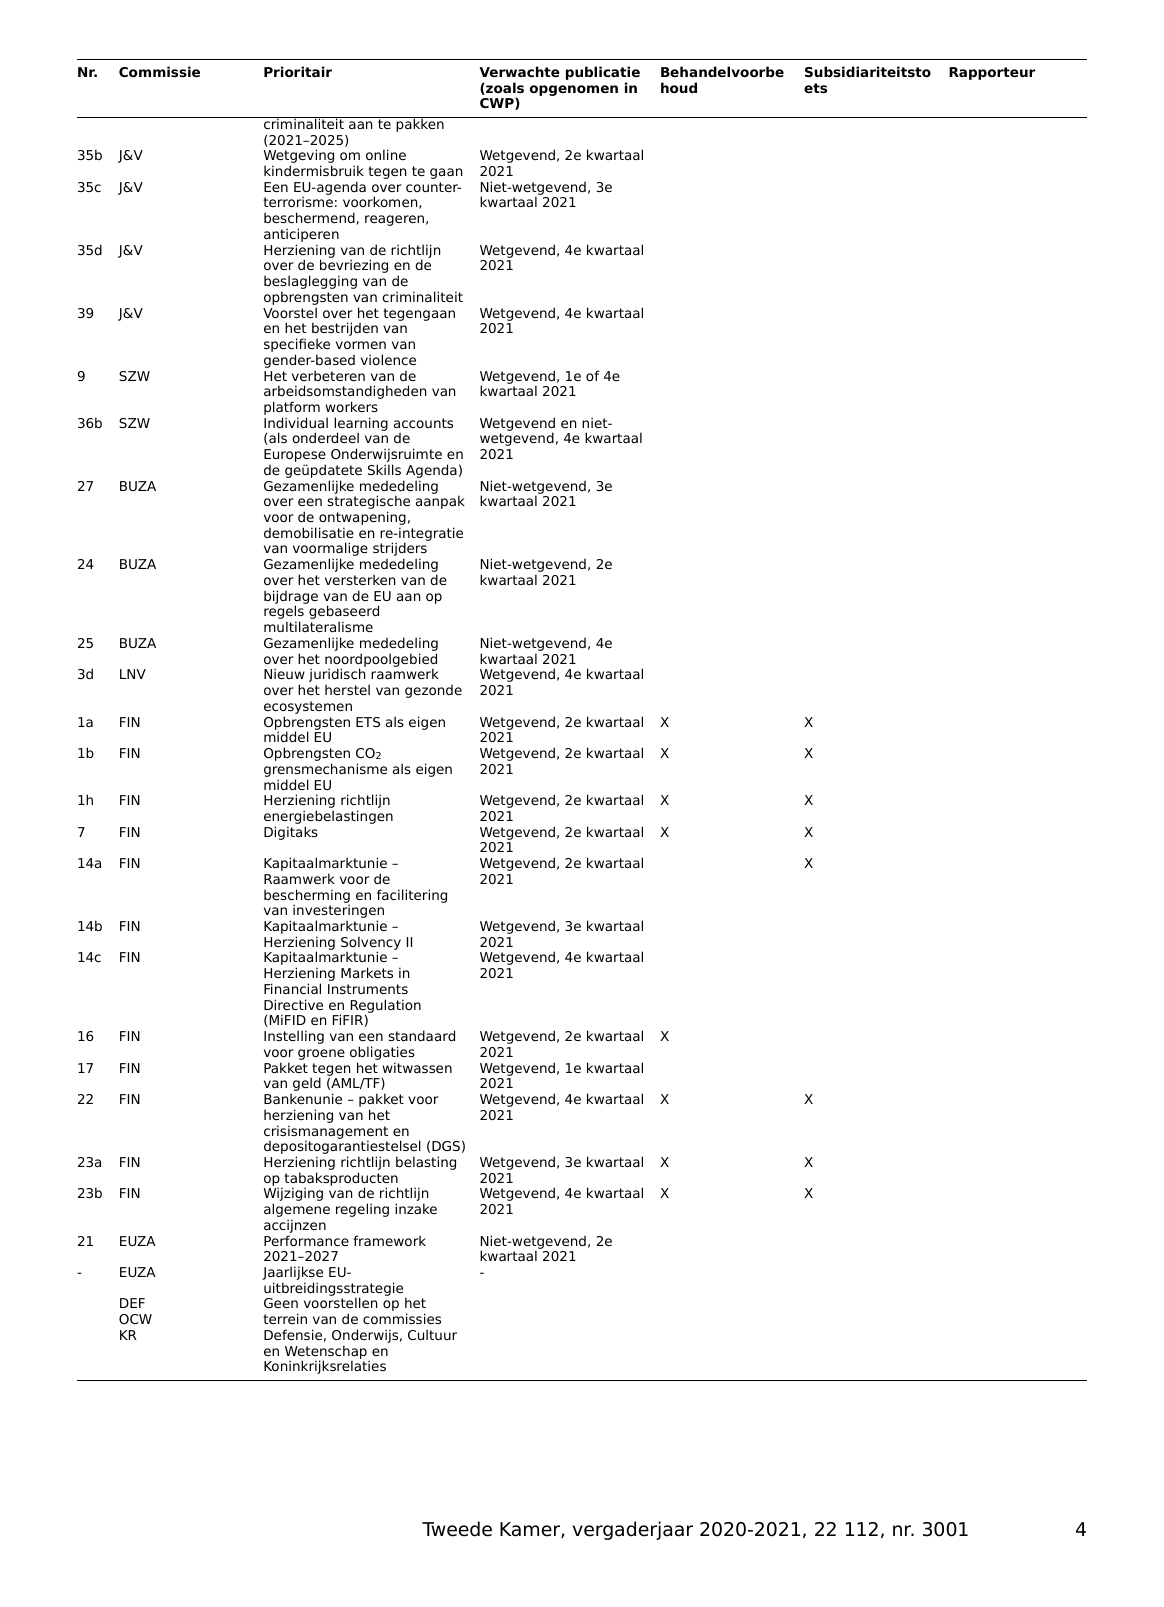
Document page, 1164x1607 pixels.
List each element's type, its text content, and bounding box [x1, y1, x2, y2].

table_cell Kapitaalmarktunie – Herziening Solvency II [257, 919, 473, 950]
table_cell Herziening van de richtlijn over de bevriezing en de beslaglegging van de opbrengsten van criminaliteit [257, 243, 473, 305]
table_cell Gezamenlijke mededeling over het versterken van de bijdrage van de EU aan op regels gebaseerd multilateralisme [257, 557, 473, 636]
table_cell [474, 1296, 654, 1380]
table_cell [942, 825, 1087, 856]
table_cell 25 [77, 636, 113, 667]
table_cell FIN [113, 825, 257, 856]
table_cell 17 [77, 1060, 113, 1092]
table_cell Wetgevend, 4e kwartaal 2021 [474, 243, 654, 305]
table_cell 16 [77, 1029, 113, 1060]
table_cell [654, 636, 798, 667]
table_cell X [654, 714, 798, 746]
table_cell Herziening richtlijn energiebelastingen [257, 793, 473, 824]
table_cell Jaarlijkse EU-uitbreidingsstrategie [257, 1265, 473, 1296]
table_cell Een EU-agenda over counter-terrorisme: voorkomen, beschermend, reageren, anticiperen [257, 180, 473, 242]
table_cell FIN [113, 746, 257, 793]
table_cell [77, 118, 113, 148]
table_cell EUZA [113, 1234, 257, 1265]
table_cell 35c [77, 180, 113, 242]
table_cell Instelling van een standaard voor groene obligaties [257, 1029, 473, 1060]
table_cell 24 [77, 557, 113, 636]
table_cell Wetgevend, 2e kwartaal 2021 [474, 825, 654, 856]
table_cell [654, 950, 798, 1029]
table_cell [798, 1234, 942, 1265]
table_cell [798, 667, 942, 714]
table_cell [798, 1060, 942, 1092]
table_cell FIN [113, 793, 257, 824]
table_cell [942, 368, 1087, 416]
table_cell [798, 118, 942, 148]
table_cell Individual learning accounts (als onderdeel van de Europese Onderwijsruimte en de geüpdatete Skills Agenda) [257, 416, 473, 478]
table_cell FIN [113, 1092, 257, 1155]
table_cell FIN [113, 1060, 257, 1092]
table_cell [798, 148, 942, 179]
table_cell J&V [113, 148, 257, 179]
table_cell X [654, 1029, 798, 1060]
table_cell [113, 118, 257, 148]
table_cell [942, 793, 1087, 824]
table_cell BUZA [113, 557, 257, 636]
table_cell [77, 1296, 113, 1380]
table_header Verwachte publicatie (zoals opgenomen in CWP) [474, 60, 654, 117]
table_cell BUZA [113, 636, 257, 667]
table_cell EUZA [113, 1265, 257, 1296]
table_cell [798, 243, 942, 305]
table_header Behandelvoorbehoud [654, 60, 798, 117]
table_cell Wetgevend, 1e of 4e kwartaal 2021 [474, 368, 654, 416]
table_cell [654, 416, 798, 478]
table_cell X [798, 1155, 942, 1186]
table_cell FIN [113, 856, 257, 919]
table_cell [654, 479, 798, 557]
table_cell X [654, 1155, 798, 1186]
table_header Subsidiariteitstoets [798, 60, 942, 117]
table_cell J&V [113, 243, 257, 305]
table_cell [474, 118, 654, 148]
table_cell Kapitaalmarktunie – Herziening Markets in Financial Instruments Directive en Regulation (MiFID en FiFIR) [257, 950, 473, 1029]
table_cell [942, 1060, 1087, 1092]
table_cell Herziening richtlijn belasting op tabaksproducten [257, 1155, 473, 1186]
table_cell Het verbeteren van de arbeidsomstandigheden van platform workers [257, 368, 473, 416]
table_cell FIN [113, 1155, 257, 1186]
table_cell 35d [77, 243, 113, 305]
table_cell [654, 118, 798, 148]
table_cell [654, 1296, 798, 1380]
table_cell Gezamenlijke mededeling over een strategische aanpak voor de ontwapening, demobilisatie en re-integratie van voormalige strijders [257, 479, 473, 557]
table_cell SZW [113, 368, 257, 416]
table_cell 14a [77, 856, 113, 919]
table_cell 23a [77, 1155, 113, 1186]
table_cell Kapitaalmarktunie – Raamwerk voor de bescherming en facilitering van investeringen [257, 856, 473, 919]
table_cell Digitaks [257, 825, 473, 856]
table_cell 9 [77, 368, 113, 416]
table_cell [942, 1092, 1087, 1155]
table_cell [942, 557, 1087, 636]
table_cell Geen voorstellen op het terrein van de commissies Defensie, Onderwijs, Cultuur en Wetenschap en Koninkrijksrelaties [257, 1296, 473, 1380]
table_cell [942, 1234, 1087, 1265]
table_cell X [798, 1186, 942, 1233]
table_cell Bankenunie – pakket voor herziening van het crisismanagement en depositogarantiestelsel (DGS) [257, 1092, 473, 1155]
table_cell [654, 180, 798, 242]
table_cell [654, 148, 798, 179]
table_cell X [654, 1092, 798, 1155]
table_cell [942, 1296, 1087, 1380]
table_cell [942, 1186, 1087, 1233]
table_cell [798, 636, 942, 667]
table_cell Gezamenlijke mededeling over het noordpoolgebied [257, 636, 473, 667]
table_cell SZW [113, 416, 257, 478]
table_cell Wetgevend en niet-wetgevend, 4e kwartaal 2021 [474, 416, 654, 478]
table_cell Wetgevend, 3e kwartaal 2021 [474, 1155, 654, 1186]
table_cell Wetgevend, 2e kwartaal 2021 [474, 1029, 654, 1060]
table_cell [942, 479, 1087, 557]
table_cell X [654, 793, 798, 824]
table_cell Opbrengsten ETS als eigen middel EU [257, 714, 473, 746]
table_cell [942, 243, 1087, 305]
table_cell - [474, 1265, 654, 1296]
table_cell J&V [113, 180, 257, 242]
table_cell [942, 305, 1087, 368]
table_cell BUZA [113, 479, 257, 557]
table_cell FIN [113, 714, 257, 746]
table_cell X [798, 856, 942, 919]
table_cell criminaliteit aan te pakken (2021–2025) [257, 118, 473, 148]
table_cell 1a [77, 714, 113, 746]
table_cell Wetgevend, 4e kwartaal 2021 [474, 950, 654, 1029]
table_cell [798, 1265, 942, 1296]
table_cell 14b [77, 919, 113, 950]
table_cell [798, 1029, 942, 1060]
table_cell [798, 1296, 942, 1380]
table_cell [798, 180, 942, 242]
table_cell - [77, 1265, 113, 1296]
table_cell [942, 950, 1087, 1029]
table_cell Niet-wetgevend, 4e kwartaal 2021 [474, 636, 654, 667]
table_header Commissie [113, 60, 257, 117]
table_cell 39 [77, 305, 113, 368]
table_cell Wetgevend, 4e kwartaal 2021 [474, 305, 654, 368]
table_header Rapporteur [942, 60, 1087, 117]
table_cell X [798, 793, 942, 824]
table_cell Wetgevend, 2e kwartaal 2021 [474, 793, 654, 824]
table_cell DEF OCW KR [113, 1296, 257, 1380]
table_cell [654, 856, 798, 919]
table_cell Niet-wetgevend, 3e kwartaal 2021 [474, 479, 654, 557]
table_cell X [654, 1186, 798, 1233]
table_cell 23b [77, 1186, 113, 1233]
table_cell X [798, 714, 942, 746]
table_cell Wetgevend, 4e kwartaal 2021 [474, 667, 654, 714]
table_cell [942, 1265, 1087, 1296]
table_cell Wetgevend, 2e kwartaal 2021 [474, 714, 654, 746]
table_cell 36b [77, 416, 113, 478]
table_cell Wetgeving om online kindermisbruik tegen te gaan [257, 148, 473, 179]
table_cell Wetgevend, 4e kwartaal 2021 [474, 1186, 654, 1233]
table_cell Wetgevend, 2e kwartaal 2021 [474, 148, 654, 179]
table_cell Niet-wetgevend, 3e kwartaal 2021 [474, 180, 654, 242]
table_cell [942, 118, 1087, 148]
table_cell [942, 636, 1087, 667]
table_cell [654, 368, 798, 416]
table_cell 14c [77, 950, 113, 1029]
table_cell Wetgevend, 3e kwartaal 2021 [474, 919, 654, 950]
table_cell J&V [113, 305, 257, 368]
table_cell FIN [113, 1186, 257, 1233]
table_cell [654, 667, 798, 714]
table_cell [654, 1265, 798, 1296]
table_cell X [798, 825, 942, 856]
table_cell [942, 746, 1087, 793]
table_cell [942, 667, 1087, 714]
table_cell Wetgevend, 2e kwartaal 2021 [474, 856, 654, 919]
table_cell [798, 919, 942, 950]
table_cell [942, 1155, 1087, 1186]
table_cell [798, 416, 942, 478]
table_cell [654, 1234, 798, 1265]
table_cell Niet-wetgevend, 2e kwartaal 2021 [474, 557, 654, 636]
table_cell X [798, 746, 942, 793]
table_cell [654, 557, 798, 636]
table_cell LNV [113, 667, 257, 714]
table_cell [798, 557, 942, 636]
table_cell [942, 919, 1087, 950]
table_cell [654, 1060, 798, 1092]
table_cell [942, 416, 1087, 478]
table_cell 7 [77, 825, 113, 856]
table_cell [942, 1029, 1087, 1060]
table_cell 1h [77, 793, 113, 824]
table_cell 35b [77, 148, 113, 179]
table_cell Niet-wetgevend, 2e kwartaal 2021 [474, 1234, 654, 1265]
table_cell Nieuw juridisch raamwerk over het herstel van gezonde ecosystemen [257, 667, 473, 714]
table_cell 1b [77, 746, 113, 793]
table_cell 3d [77, 667, 113, 714]
table_cell Wetgevend, 1e kwartaal 2021 [474, 1060, 654, 1092]
table_cell Opbrengsten CO2 grensmechanisme als eigen middel EU [257, 746, 473, 793]
table_cell FIN [113, 919, 257, 950]
table_cell Voorstel over het tegengaan en het bestrijden van specifieke vormen van gender-based violence [257, 305, 473, 368]
table_cell [654, 243, 798, 305]
table_cell Wijziging van de richtlijn algemene regeling inzake accijnzen [257, 1186, 473, 1233]
table_cell [798, 305, 942, 368]
table_cell X [654, 825, 798, 856]
table_header Nr. [77, 60, 113, 117]
table_cell X [654, 746, 798, 793]
table_cell FIN [113, 950, 257, 1029]
table_header Prioritair [257, 60, 473, 117]
table_cell [942, 180, 1087, 242]
table_cell 22 [77, 1092, 113, 1155]
table_cell Pakket tegen het witwassen van geld (AML/TF) [257, 1060, 473, 1092]
table_cell [942, 148, 1087, 179]
table_cell Wetgevend, 4e kwartaal 2021 [474, 1092, 654, 1155]
table_cell 21 [77, 1234, 113, 1265]
table_cell FIN [113, 1029, 257, 1060]
table_cell [654, 305, 798, 368]
table_cell Wetgevend, 2e kwartaal 2021 [474, 746, 654, 793]
table_cell [654, 919, 798, 950]
table_cell Performance framework 2021–2027 [257, 1234, 473, 1265]
table_cell [942, 856, 1087, 919]
table_cell [942, 714, 1087, 746]
table_cell 27 [77, 479, 113, 557]
table_cell [798, 479, 942, 557]
table_cell X [798, 1092, 942, 1155]
table_cell [798, 368, 942, 416]
table_cell [798, 950, 942, 1029]
